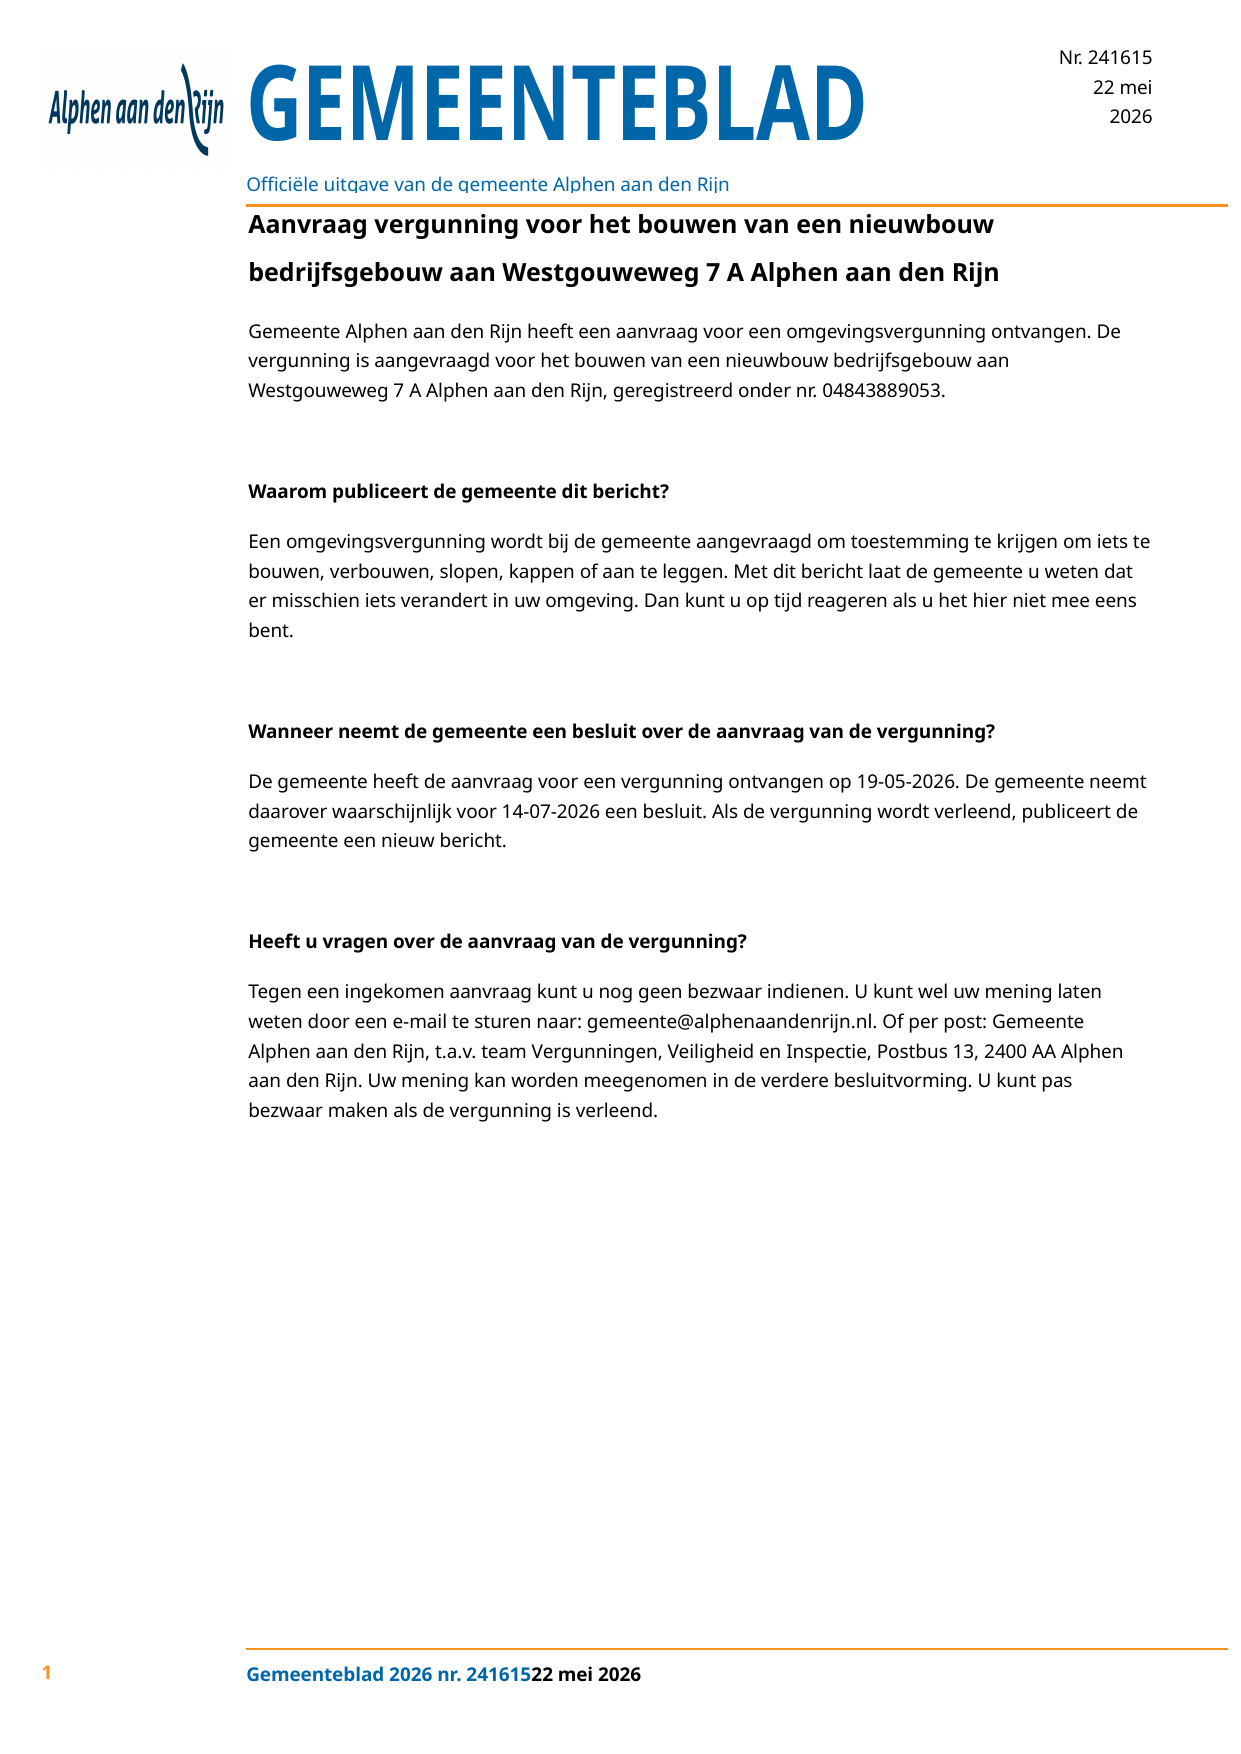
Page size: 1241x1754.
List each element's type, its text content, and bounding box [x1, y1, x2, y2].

picture [41, 47, 231, 172]
text Een omgevingsvergunning wordt bij de gemeente aangevraagd om toestemming te krijgen om iets te bouwen, verbouwen, slopen, kappen of aan te leggen. Met dit bericht laat de gemeente u weten dat er misschien iets verandert in uw omgeving. Dan kunt u op tijd reageren als u het hier niet mee eens bent. [248, 528, 1152, 643]
text Wanneer neemt de gemeente een besluit over de aanvraag van de vergunning? [248, 718, 1152, 744]
text Heeft u vragen over de aanvraag van de vergunning? [248, 928, 1152, 954]
text Gemeente Alphen aan den Rijn heeft een aanvraag voor een omgevingsvergunning ontvangen. De vergunning is aangevraagd voor het bouwen van een nieuwbouw bedrijfsgebouw aan Westgouweweg 7 A Alphen aan den Rijn, geregistreerd onder nr. 04843889053. [248, 318, 1152, 403]
text De gemeente heeft de aanvraag voor een vergunning ontvangen op 19-05-2026. De gemeente neemt daarover waarschijnlijk voor 14-07-2026 een besluit. Als de vergunning wordt verleend, publiceert de gemeente een nieuw bericht. [248, 768, 1152, 853]
text Aanvraag vergunning voor het bouwen van een nieuwbouw bedrijfsgebouw aan Westgouweweg 7 A Alphen aan den Rijn [248, 207, 1152, 288]
text Tegen een ingekomen aanvraag kunt u nog geen bezwaar indienen. U kunt wel uw mening laten weten door een e-mail te sturen naar: gemeente@alphenaandenrijn.nl. Of per post: Gemeente Alphen aan den Rijn, t.a.v. team Vergunningen, Veiligheid en Inspectie, Postbus 13, 2400 AA Alphen aan den Rijn. Uw mening kan worden meegenomen in de verdere besluitvorming. U kunt pas bezwaar maken als de vergunning is verleend. [248, 979, 1152, 1123]
text Waarom publiceert de gemeente dit bericht? [248, 478, 1152, 504]
